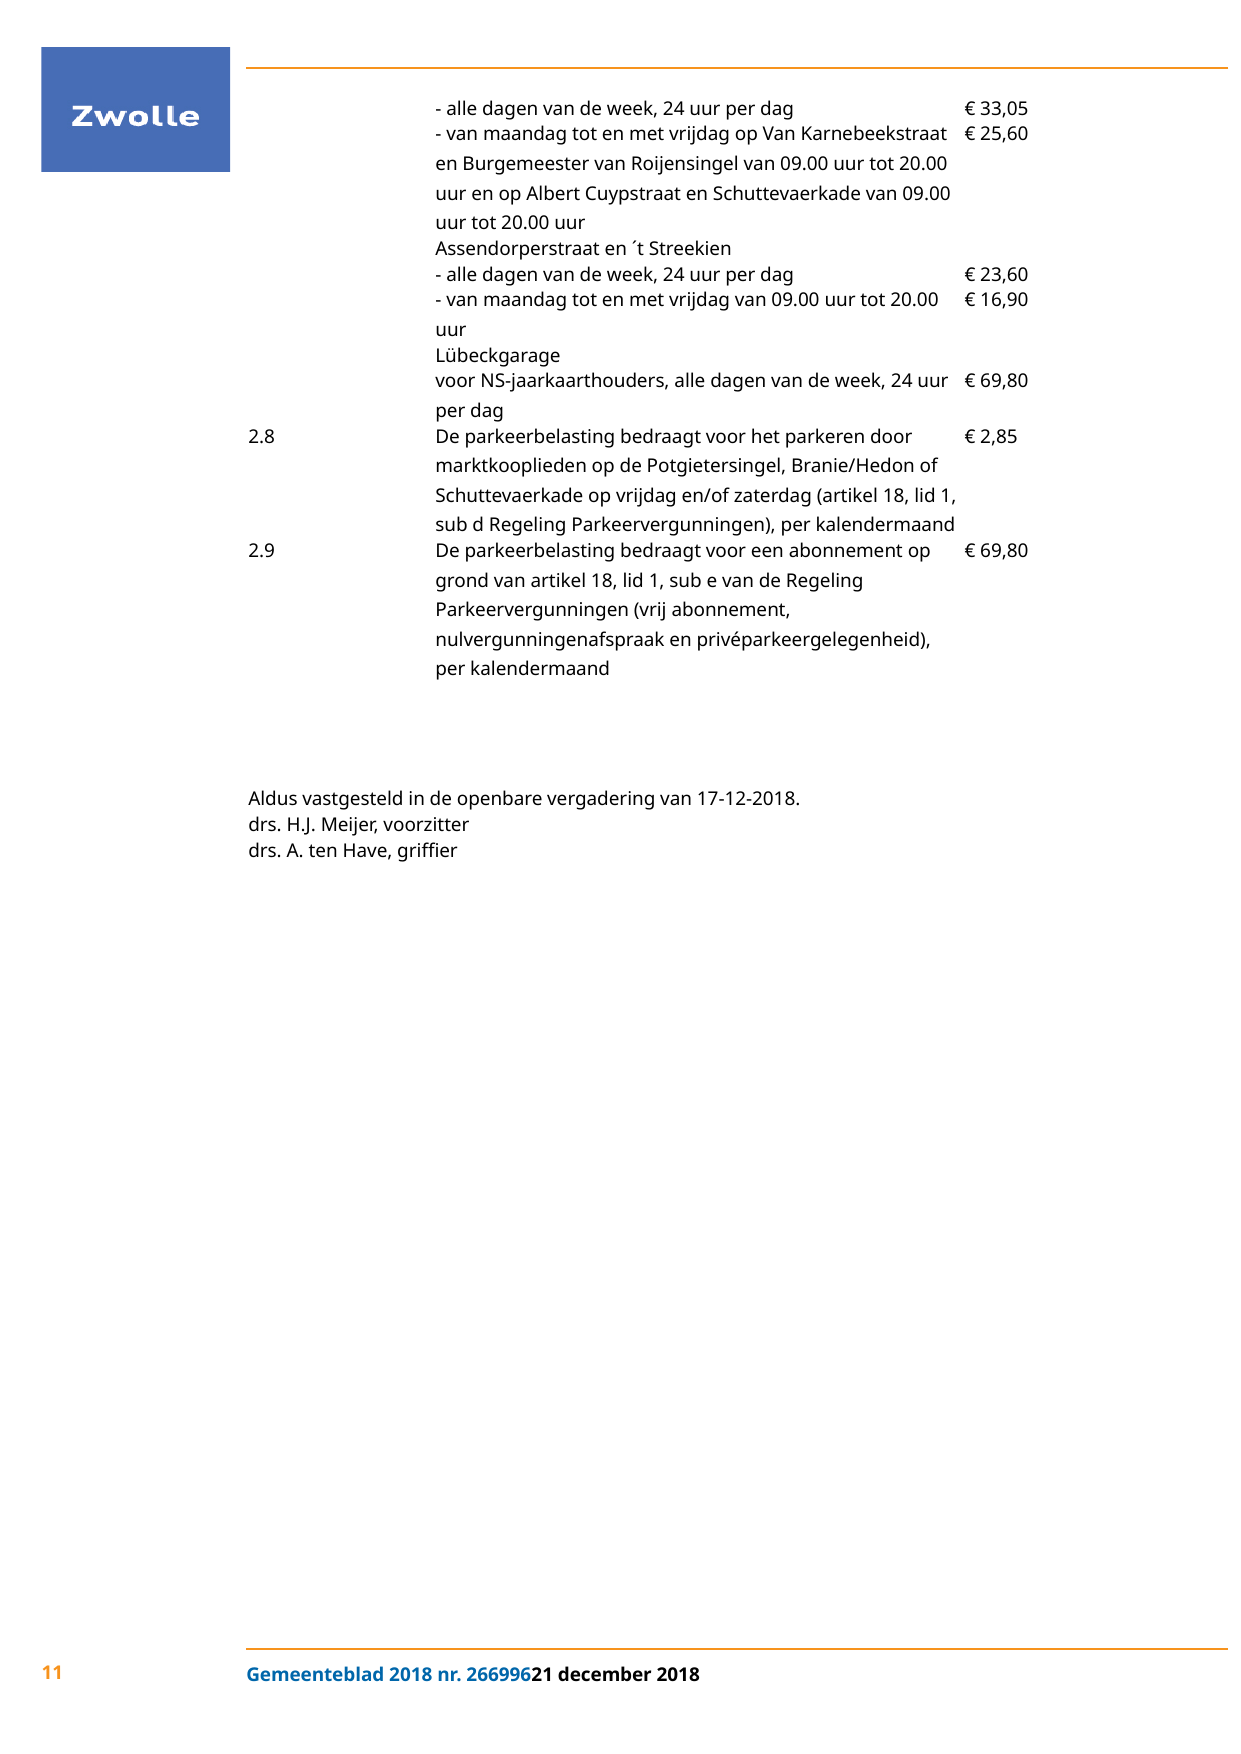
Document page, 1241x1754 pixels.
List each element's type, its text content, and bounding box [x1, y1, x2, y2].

table_cell € 23,60 [964, 261, 1152, 286]
table_cell - van maandag tot en met vrijdag van 09.00 uur tot 20.00 uur [435, 286, 964, 342]
table_cell € 69,80 [964, 368, 1152, 423]
table_cell [248, 681, 435, 707]
table_cell [964, 235, 1152, 261]
table_cell € 33,05 [964, 95, 1152, 121]
table_cell [248, 235, 435, 261]
table_cell 2.8 [248, 423, 435, 537]
table_cell De parkeerbelasting bedraagt voor het parkeren door marktkooplieden op de Potgietersingel, Branie/Hedon of Schuttevaerkade op vrijdag en/of zaterdag (artikel 18, lid 1, sub d Regeling Parkeervergunningen), per kalendermaand [435, 423, 964, 537]
table_cell € 2,85 [964, 423, 1152, 537]
table_cell € 25,60 [964, 121, 1152, 235]
table_cell [435, 681, 964, 707]
table_cell - alle dagen van de week, 24 uur per dag [435, 95, 964, 121]
table_cell [248, 342, 435, 367]
table_cell Lübeckgarage [435, 342, 964, 367]
text drs. A. ten Have, griffier [248, 837, 1152, 863]
table_cell Assendorperstraat en ´t Streekien [435, 235, 964, 261]
table_cell € 69,80 [964, 537, 1152, 681]
text drs. H.J. Meijer, voorzitter [248, 811, 1152, 837]
table_cell [248, 95, 435, 121]
table_cell [248, 261, 435, 286]
table_cell [964, 342, 1152, 367]
picture [41, 47, 231, 172]
table_cell 2.9 [248, 537, 435, 681]
table_cell - van maandag tot en met vrijdag op Van Karnebeekstraat en Burgemeester van Roijensingel van 09.00 uur tot 20.00 uur en op Albert Cuypstraat en Schuttevaerkade van 09.00 uur tot 20.00 uur [435, 121, 964, 235]
table_cell voor NS-jaarkaarthouders, alle dagen van de week, 24 uur per dag [435, 368, 964, 423]
table_cell - alle dagen van de week, 24 uur per dag [435, 261, 964, 286]
table_cell De parkeerbelasting bedraagt voor een abonnement op grond van artikel 18, lid 1, sub e van de Regeling Parkeervergunningen (vrij abonnement, nulvergunningenafspraak en privéparkeergelegenheid), per kalendermaand [435, 537, 964, 681]
table_cell [248, 121, 435, 235]
table_cell [964, 681, 1152, 707]
table_cell [248, 368, 435, 423]
text Aldus vastgesteld in de openbare vergadering van 17-12-2018. [248, 786, 1152, 811]
table_cell € 16,90 [964, 286, 1152, 342]
table_cell [248, 286, 435, 342]
